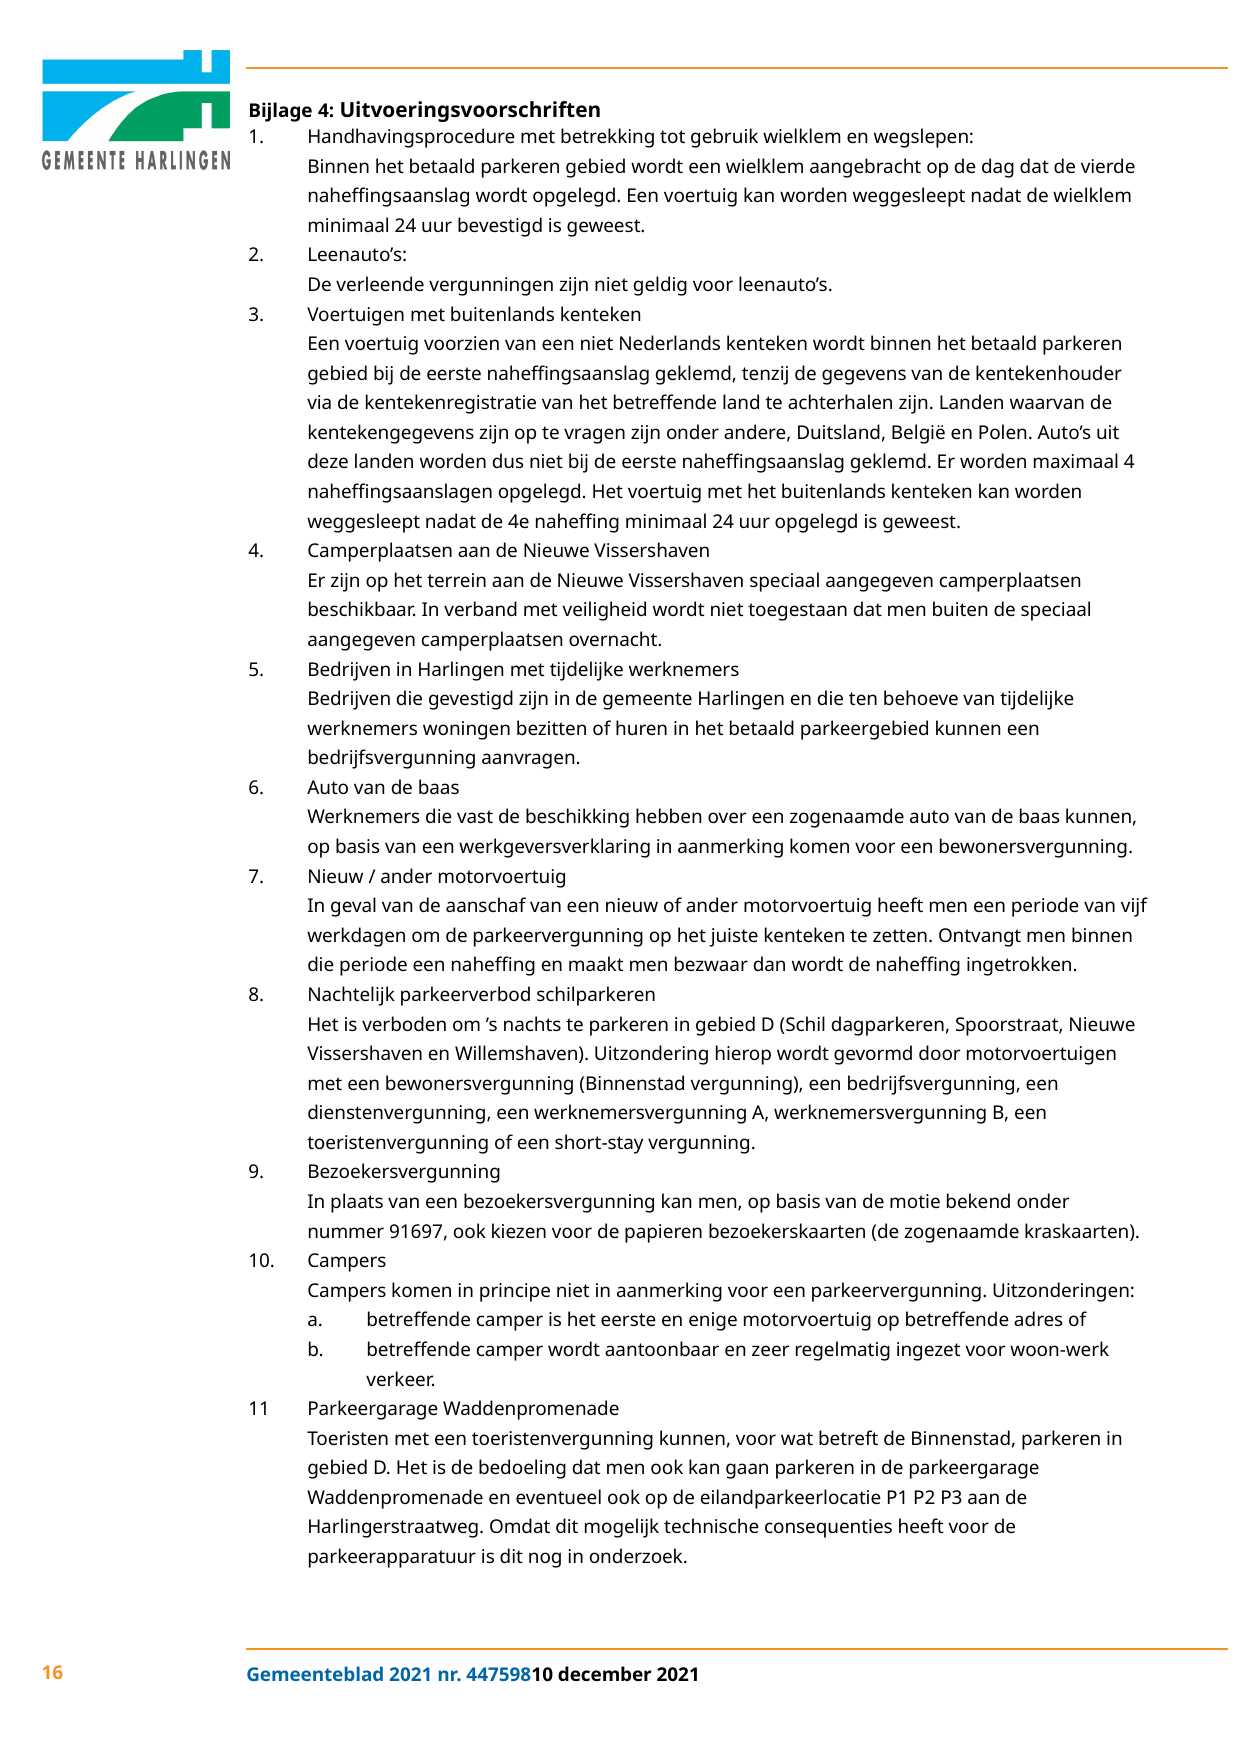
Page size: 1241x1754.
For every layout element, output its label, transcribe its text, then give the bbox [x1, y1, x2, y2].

list Er zijn op het terrein aan de Nieuwe Vissershaven speciaal aangegeven camperplaatsen beschikbaar. In verband met veiligheid wordt niet toegestaan dat men buiten de speciaal aangegeven camperplaatsen overnacht. [248, 567, 1152, 652]
list Nachtelijk parkeerverbod schilparkeren [248, 981, 1152, 1007]
list Leenauto’s: [248, 242, 1152, 267]
list In geval van de aanschaf van een nieuw of ander motorvoertuig heeft men een periode van vijf werkdagen om de parkeervergunning op het juiste kenteken te zetten. Ontvangt men binnen die periode een naheffing en maakt men bezwaar dan wordt de naheffing ingetrokken. [248, 892, 1152, 977]
list Voertuigen met buitenlands kenteken [248, 301, 1152, 327]
picture [41, 47, 231, 172]
list Toeristen met een toeristenvergunning kunnen, voor wat betreft de Binnenstad, parkeren in gebied D. Het is de bedoeling dat men ook kan gaan parkeren in de parkeergarage Waddenpromenade en eventueel ook op de eilandparkeerlocatie P1 P2 P3 aan de Harlingerstraatweg. Omdat dit mogelijk technische consequenties heeft voor de parkeerapparatuur is dit nog in onderzoek. [248, 1425, 1152, 1569]
list Binnen het betaald parkeren gebied wordt een wielklem aangebracht op de dag dat de vierde naheffingsaanslag wordt opgelegd. Een voertuig kan worden weggesleept nadat de wielklem minimaal 24 uur bevestigd is geweest. [248, 153, 1152, 238]
list Handhavingsprocedure met betrekking tot gebruik wielklem en wegslepen: [248, 123, 1152, 149]
list Parkeergarage Waddenpromenade [248, 1395, 1152, 1421]
list Het is verboden om ’s nachts te parkeren in gebied D (Schil dagparkeren, Spoorstraat, Nieuwe Vissershaven en Willemshaven). Uitzondering hierop wordt gevormd door motorvoertuigen met een bewonersvergunning (Binnenstad vergunning), een bedrijfsvergunning, een dienstenvergunning, een werknemersvergunning A, werknemersvergunning B, een toeristenvergunning of een short-stay vergunning. [248, 1011, 1152, 1155]
list Nieuw / ander motorvoertuig [248, 863, 1152, 889]
list Bedrijven in Harlingen met tijdelijke werknemers [248, 656, 1152, 682]
text Bijlage 4: Uitvoeringsvoorschriften [248, 95, 1152, 123]
list Werknemers die vast de beschikking hebben over een zogenaamde auto van de baas kunnen, op basis van een werkgeversverklaring in aanmerking komen voor een bewonersvergunning. [248, 804, 1152, 859]
list In plaats van een bezoekersvergunning kan men, op basis van de motie bekend onder nummer 91697, ook kiezen voor de papieren bezoekerskaarten (de zogenaamde kraskaarten). [248, 1188, 1152, 1244]
list Campers [248, 1247, 1152, 1273]
list Camperplaatsen aan de Nieuwe Vissershaven [248, 537, 1152, 563]
list Bedrijven die gevestigd zijn in de gemeente Harlingen en die ten behoeve van tijdelijke werknemers woningen bezitten of huren in het betaald parkeergebied kunnen een bedrijfsvergunning aanvragen. [248, 685, 1152, 770]
list Een voertuig voorzien van een niet Nederlands kenteken wordt binnen het betaald parkeren gebied bij de eerste naheffingsaanslag geklemd, tenzij de gegevens van de kentekenhouder via de kentekenregistratie van het betreffende land te achterhalen zijn. Landen waarvan de kentekengegevens zijn op te vragen zijn onder andere, Duitsland, België en Polen. Auto’s uit deze landen worden dus niet bij de eerste naheffingsaanslag geklemd. Er worden maximaal 4 naheffingsaanslagen opgelegd. Het voertuig met het buitenlands kenteken kan worden weggesleept nadat de 4e naheffing minimaal 24 uur opgelegd is geweest. [248, 330, 1152, 534]
list betreffende camper is het eerste en enige motorvoertuig op betreffende adres of [307, 1307, 1152, 1332]
list betreffende camper wordt aantoonbaar en zeer regelmatig ingezet voor woon-werk verkeer. [307, 1336, 1152, 1392]
list Campers komen in principe niet in aanmerking voor een parkeervergunning. Uitzonderingen: [248, 1277, 1152, 1303]
list Bezoekersvergunning [248, 1159, 1152, 1184]
list De verleende vergunningen zijn niet geldig voor leenauto’s. [248, 271, 1152, 297]
list Auto van de baas [248, 774, 1152, 800]
